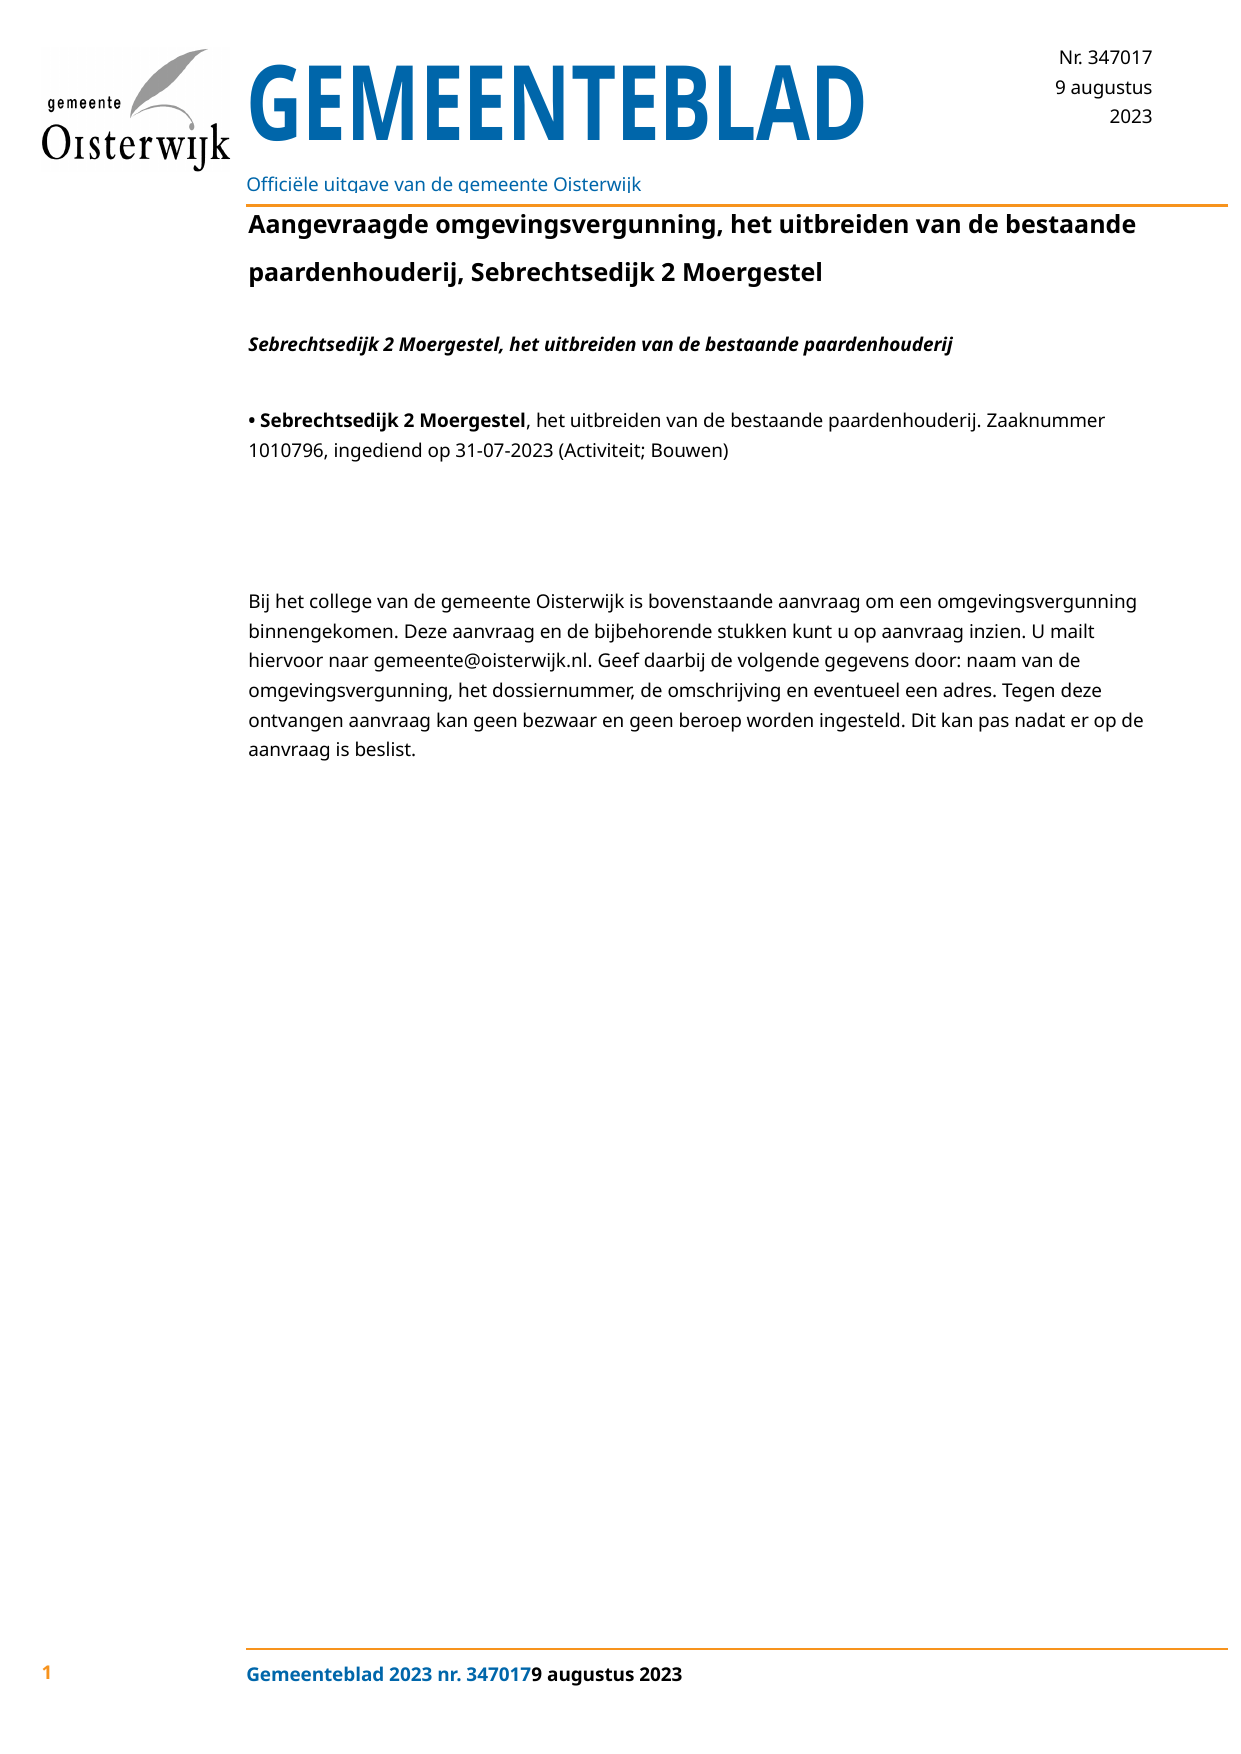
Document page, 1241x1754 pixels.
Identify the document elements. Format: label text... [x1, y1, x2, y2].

text • Sebrechtsedijk 2 Moergestel, het uitbreiden van de bestaande paardenhouderij. Zaaknummer 1010796, ingediend op 31-07-2023 (Activiteit; Bouwen) [248, 408, 1152, 463]
picture [41, 47, 231, 172]
text Sebrechtsedijk 2 Moergestel, het uitbreiden van de bestaande paardenhouderij [248, 331, 1152, 357]
text Bij het college van de gemeente Oisterwijk is bovenstaande aanvraag om een omgevingsvergunning binnengekomen. Deze aanvraag en de bijbehorende stukken kunt u op aanvraag inzien. U mailt hiervoor naar gemeente@oisterwijk.nl. Geef daarbij de volgende gegevens door: naam van de omgevingsvergunning, het dossiernummer, de omschrijving en eventueel een adres. Tegen deze ontvangen aanvraag kan geen bezwaar en geen beroep worden ingesteld. Dit kan pas nadat er op de aanvraag is beslist. [248, 588, 1152, 762]
text Aangevraagde omgevingsvergunning, het uitbreiden van de bestaande paardenhouderij, Sebrechtsedijk 2 Moergestel [248, 207, 1152, 288]
